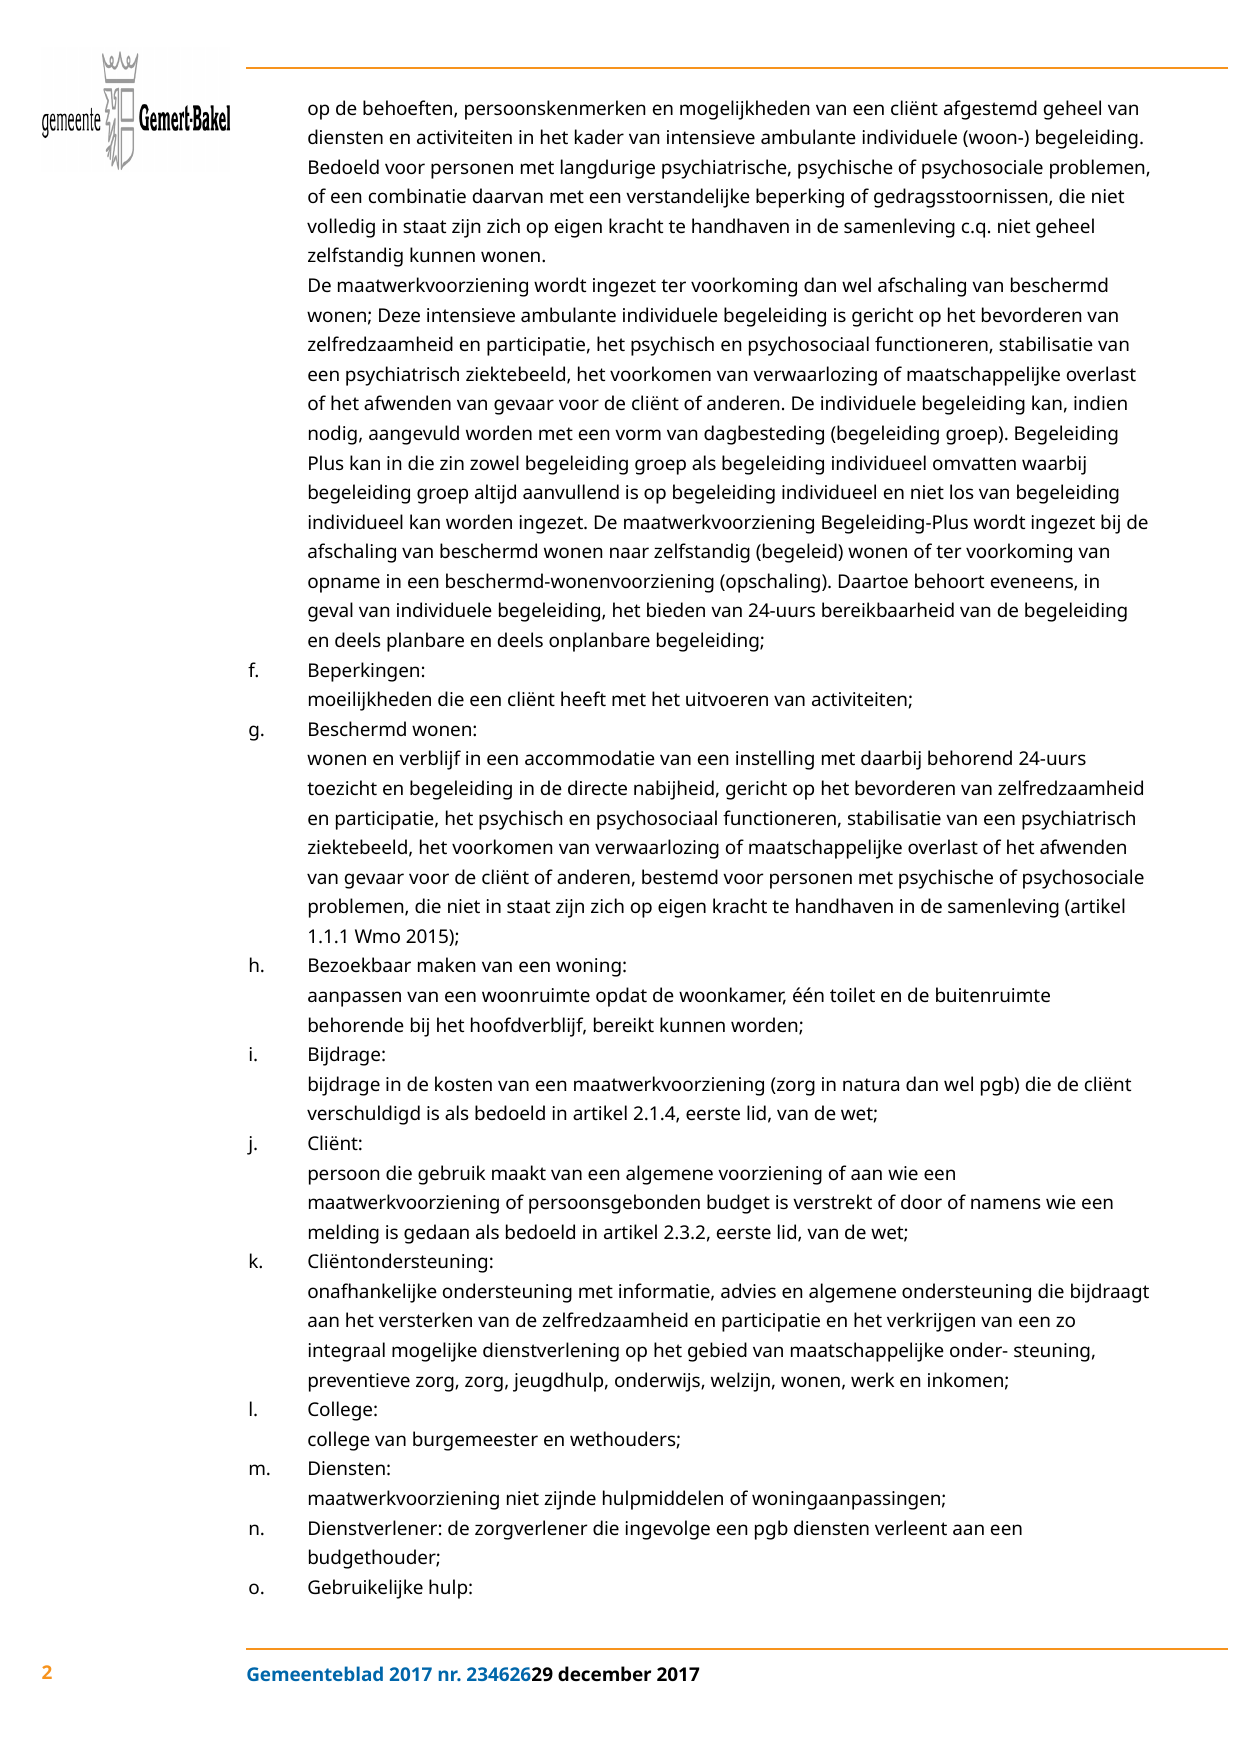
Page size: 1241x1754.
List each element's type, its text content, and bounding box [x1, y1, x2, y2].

list Beschermd wonen: [248, 716, 1152, 742]
list College: [248, 1396, 1152, 1422]
list moeilijkheden die een cliënt heeft met het uitvoeren van activiteiten; [248, 686, 1152, 712]
list Beperkingen: [248, 657, 1152, 683]
list college van burgemeester en wethouders; [248, 1426, 1152, 1452]
list wonen en verblijf in een accommodatie van een instelling met daarbij behorend 24-uurs toezicht en begeleiding in de directe nabijheid, gericht op het bevorderen van zelfredzaamheid en participatie, het psychisch en psychosociaal functioneren, stabilisatie van een psychiatrisch ziektebeeld, het voorkomen van verwaarlozing of maatschappelijke overlast of het afwenden van gevaar voor de cliënt of anderen, bestemd voor personen met psychische of psychosociale problemen, die niet in staat zijn zich op eigen kracht te handhaven in de samenleving (artikel 1.1.1 Wmo 2015); [248, 746, 1152, 949]
list maatwerkvoorziening niet zijnde hulpmiddelen of woningaanpassingen; [248, 1485, 1152, 1511]
list bijdrage in de kosten van een maatwerkvoorziening (zorg in natura dan wel pgb) die de cliënt verschuldigd is als bedoeld in artikel 2.1.4, eerste lid, van de wet; [248, 1071, 1152, 1126]
list op de behoeften, persoonskenmerken en mogelijkheden van een cliënt afgestemd geheel van diensten en activiteiten in het kader van intensieve ambulante individuele (woon-) begeleiding. Bedoeld voor personen met langdurige psychiatrische, psychische of psychosociale problemen, of een combinatie daarvan met een verstandelijke beperking of gedragsstoornissen, die niet volledig in staat zijn zich op eigen kracht te handhaven in de samenleving c.q. niet geheel zelfstandig kunnen wonen. [248, 95, 1152, 268]
list onafhankelijke ondersteuning met informatie, advies en algemene ondersteuning die bijdraagt aan het versterken van de zelfredzaamheid en participatie en het verkrijgen van een zo integraal mogelijke dienstverlening op het gebied van maatschappelijke onder- steuning, preventieve zorg, zorg, jeugdhulp, onderwijs, welzijn, wonen, werk en inkomen; [248, 1278, 1152, 1393]
list Gebruikelijke hulp: [248, 1574, 1152, 1600]
list De maatwerkvoorziening wordt ingezet ter voorkoming dan wel afschaling van beschermd wonen; Deze intensieve ambulante individuele begeleiding is gericht op het bevorderen van zelfredzaamheid en participatie, het psychisch en psychosociaal functioneren, stabilisatie van een psychiatrisch ziektebeeld, het voorkomen van verwaarlozing of maatschappelijke overlast of het afwenden van gevaar voor de cliënt of anderen. De individuele begeleiding kan, indien nodig, aangevuld worden met een vorm van dagbesteding (begeleiding groep). Begeleiding Plus kan in die zin zowel begeleiding groep als begeleiding individueel omvatten waarbij begeleiding groep altijd aanvullend is op begeleiding individueel en niet los van begeleiding individueel kan worden ingezet. De maatwerkvoorziening Begeleiding-Plus wordt ingezet bij de afschaling van beschermd wonen naar zelfstandig (begeleid) wonen of ter voorkoming van opname in een beschermd-wonenvoorziening (opschaling). Daartoe behoort eveneens, in geval van individuele begeleiding, het bieden van 24-uurs bereikbaarheid van de begeleiding en deels planbare en deels onplanbare begeleiding; [248, 272, 1152, 653]
list Cliënt: [248, 1130, 1152, 1156]
picture [41, 47, 231, 172]
list Dienstverlener: de zorgverlener die ingevolge een pgb diensten verleent aan een budgethouder; [248, 1515, 1152, 1570]
list Cliëntondersteuning: [248, 1248, 1152, 1274]
list aanpassen van een woonruimte opdat de woonkamer, één toilet en de buitenruimte behorende bij het hoofdverblijf, bereikt kunnen worden; [248, 982, 1152, 1038]
list Bezoekbaar maken van een woning: [248, 953, 1152, 978]
list persoon die gebruik maakt van een algemene voorziening of aan wie een maatwerkvoorziening of persoonsgebonden budget is verstrekt of door of namens wie een melding is gedaan als bedoeld in artikel 2.3.2, eerste lid, van de wet; [248, 1160, 1152, 1245]
list Diensten: [248, 1456, 1152, 1481]
list Bijdrage: [248, 1041, 1152, 1067]
